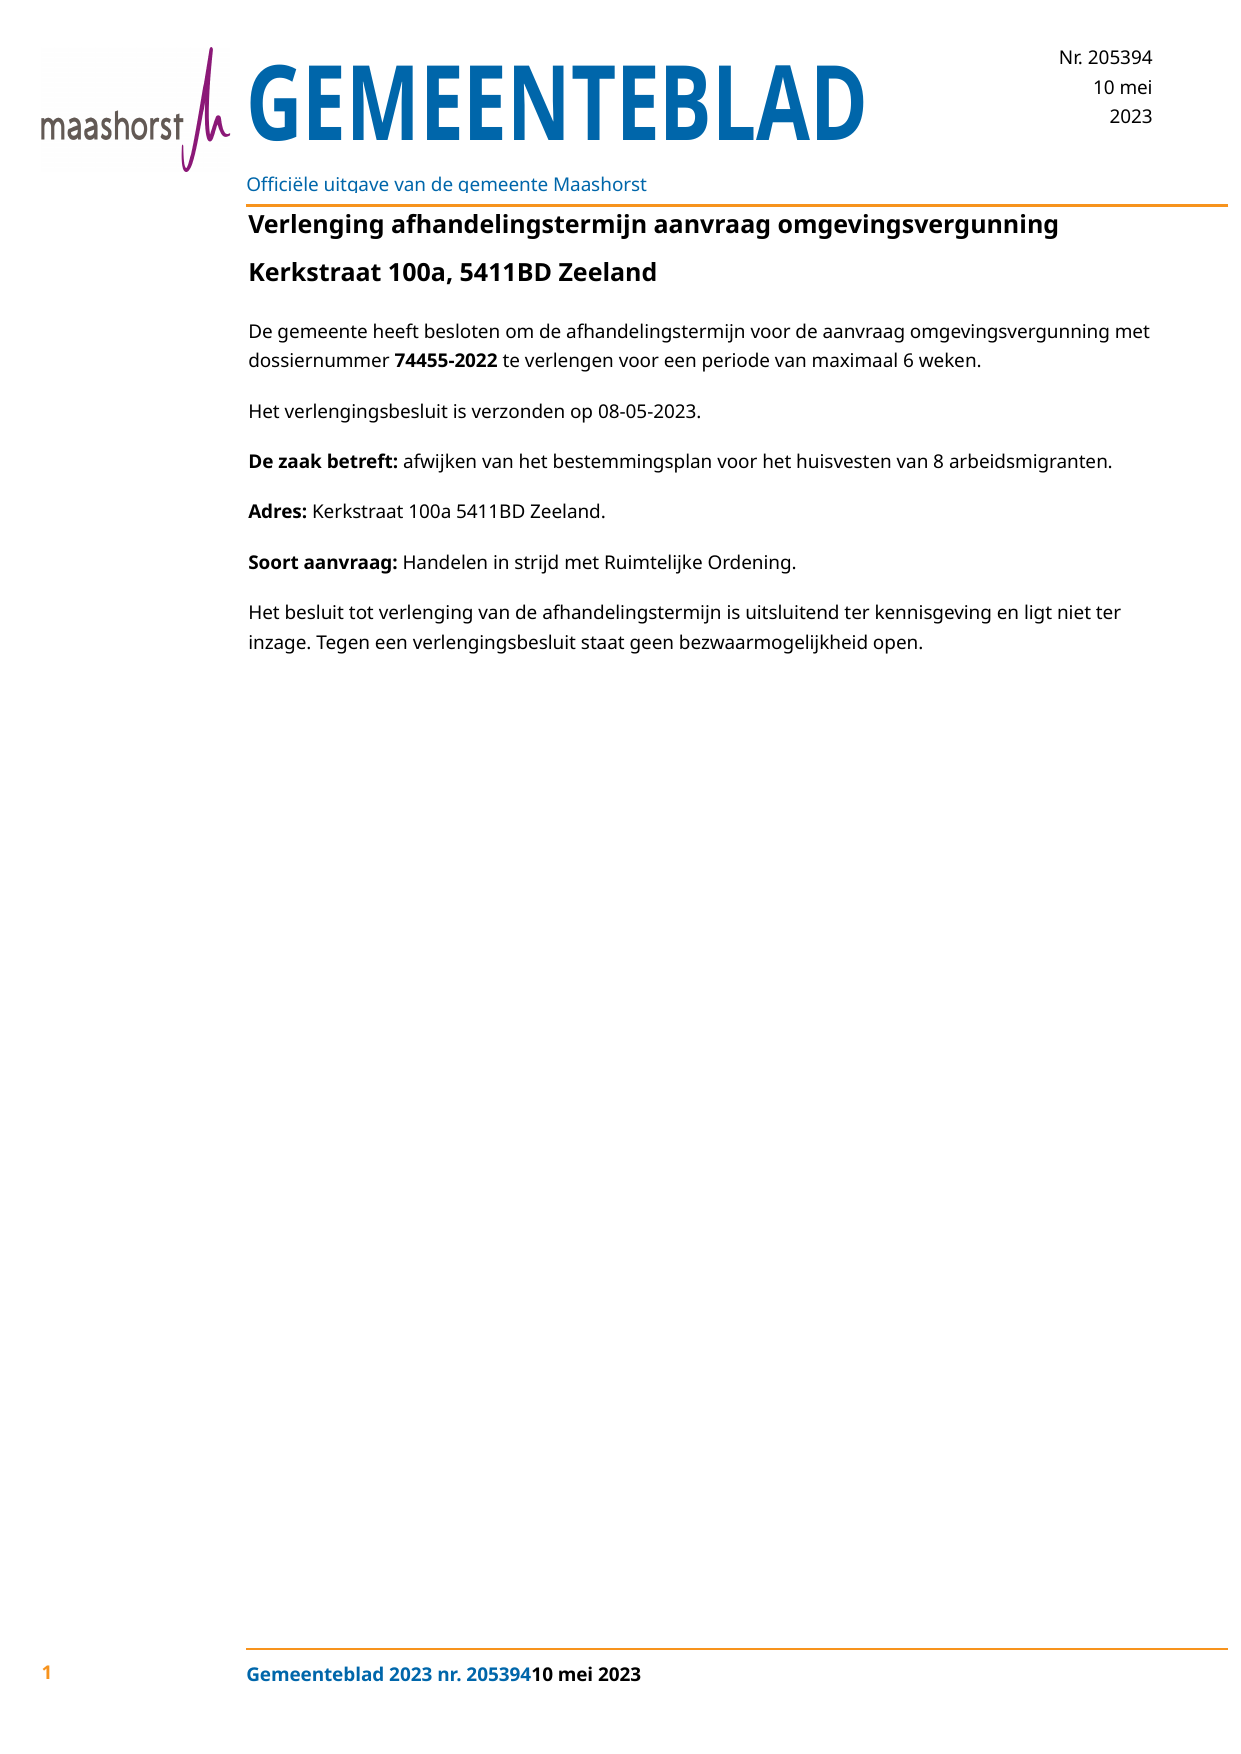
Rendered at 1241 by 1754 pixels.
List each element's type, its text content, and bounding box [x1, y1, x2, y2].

text Verlenging afhandelingstermijn aanvraag omgevingsvergunning Kerkstraat 100a, 5411BD Zeeland [248, 207, 1152, 288]
text Het verlengingsbesluit is verzonden op 08-05-2023. [248, 398, 1152, 424]
text Adres: Kerkstraat 100a 5411BD Zeeland. [248, 499, 1152, 524]
text Soort aanvraag: Handelen in strijd met Ruimtelijke Ordening. [248, 549, 1152, 575]
text De gemeente heeft besloten om de afhandelingstermijn voor de aanvraag omgevingsvergunning met dossiernummer 74455-2022 te verlengen voor een periode van maximaal 6 weken. [248, 318, 1152, 373]
picture [41, 47, 231, 172]
text De zaak betreft: afwijken van het bestemmingsplan voor het huisvesten van 8 arbeidsmigranten. [248, 448, 1152, 474]
text Het besluit tot verlenging van de afhandelingstermijn is uitsluitend ter kennisgeving en ligt niet ter inzage. Tegen een verlengingsbesluit staat geen bezwaarmogelijkheid open. [248, 599, 1152, 655]
